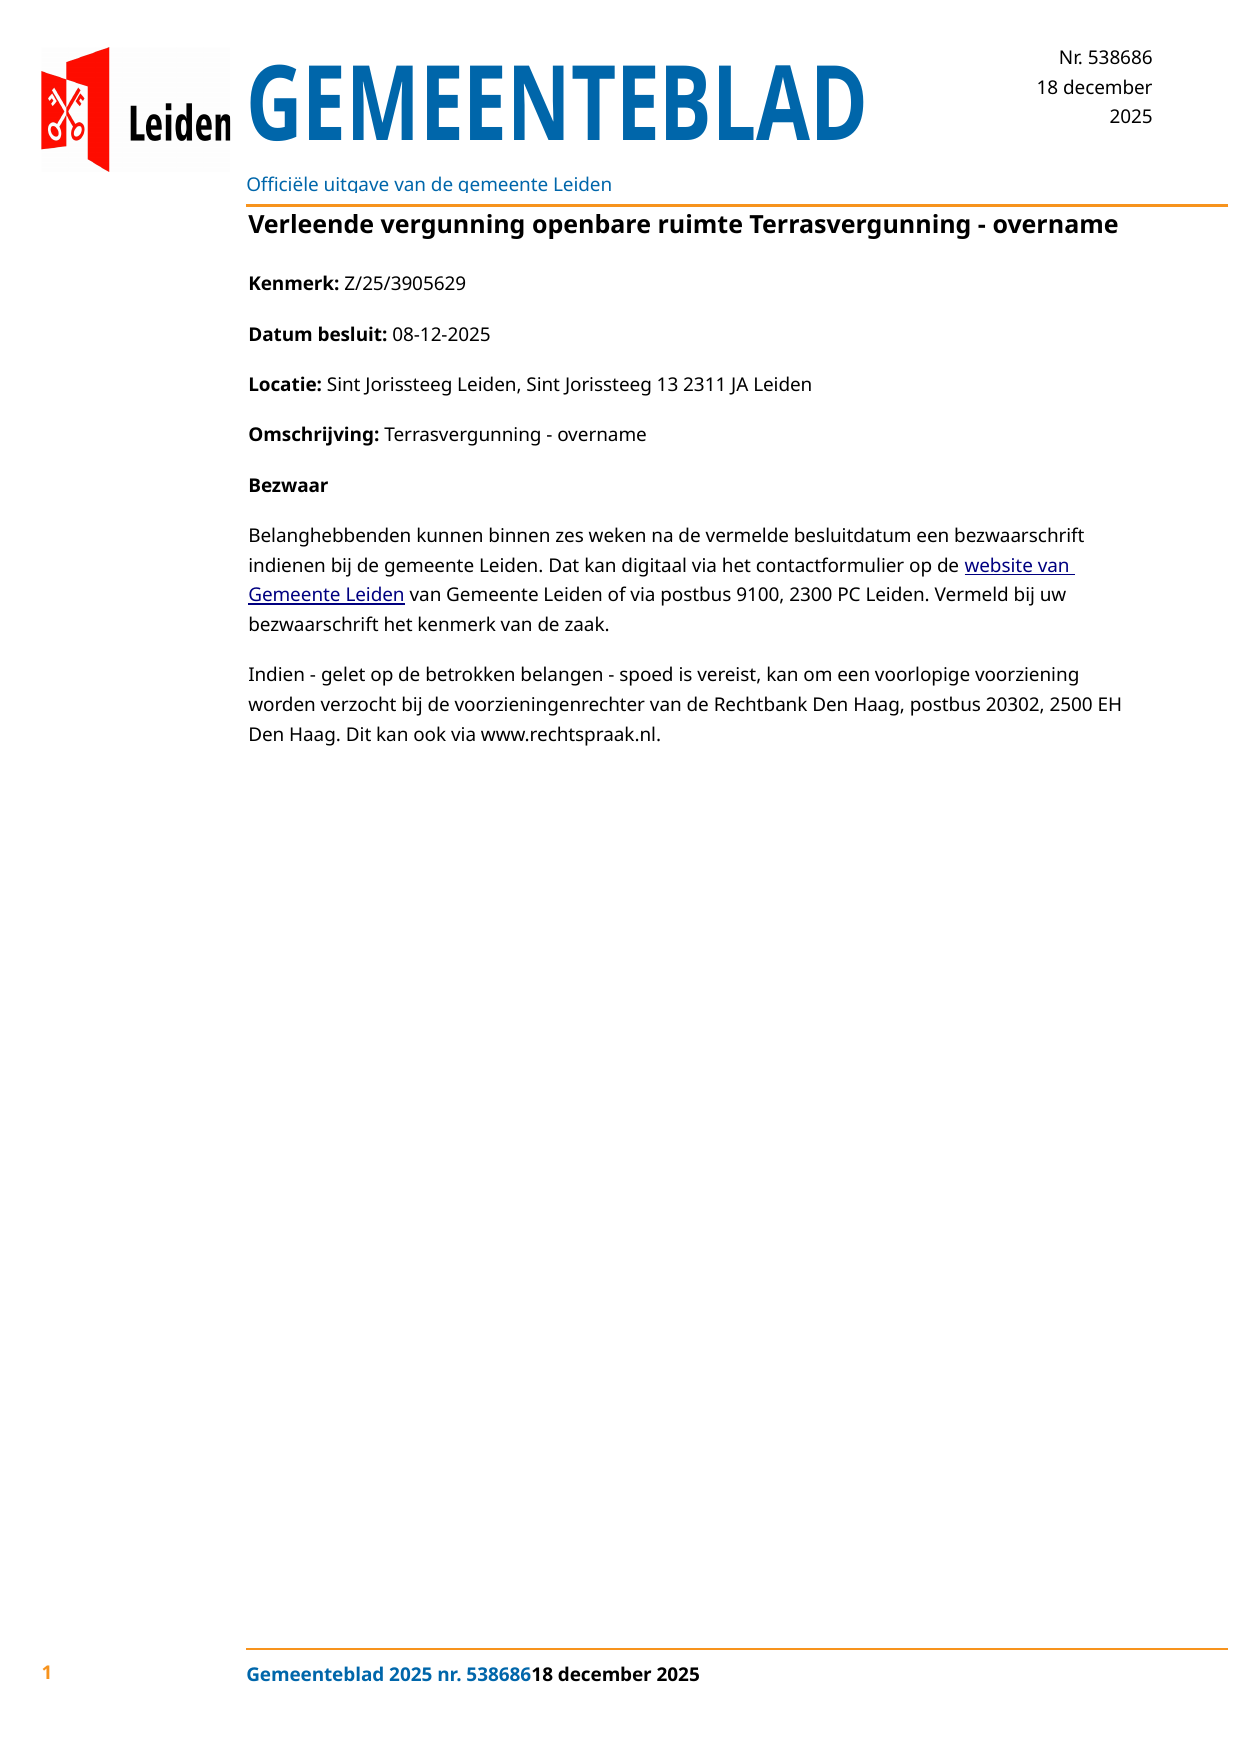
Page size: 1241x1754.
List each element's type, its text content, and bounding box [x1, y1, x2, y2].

text Belanghebbenden kunnen binnen zes weken na de vermelde besluitdatum een bezwaarschrift indienen bij de gemeente Leiden. Dat kan digitaal via het contactformulier op de website van Gemeente Leiden van Gemeente Leiden of via postbus 9100, 2300 PC Leiden. Vermeld bij uw bezwaarschrift het kenmerk van de zaak. [248, 522, 1152, 637]
text Bezwaar [248, 472, 1152, 498]
text Indien - gelet op de betrokken belangen - spoed is vereist, kan om een voorlopige voorziening worden verzocht bij de voorzieningenrechter van de Rechtbank Den Haag, postbus 20302, 2500 EH Den Haag. Dit kan ook via www.rechtspraak.nl. [248, 662, 1152, 746]
text Omschrijving: Terrasvergunning - overname [248, 422, 1152, 447]
text Datum besluit: 08-12-2025 [248, 321, 1152, 346]
picture [41, 47, 231, 172]
text Verleende vergunning openbare ruimte Terrasvergunning - overname [248, 207, 1152, 241]
text Kenmerk: Z/25/3905629 [248, 270, 1152, 296]
text Locatie: Sint Jorissteeg Leiden, Sint Jorissteeg 13 2311 JA Leiden [248, 371, 1152, 397]
